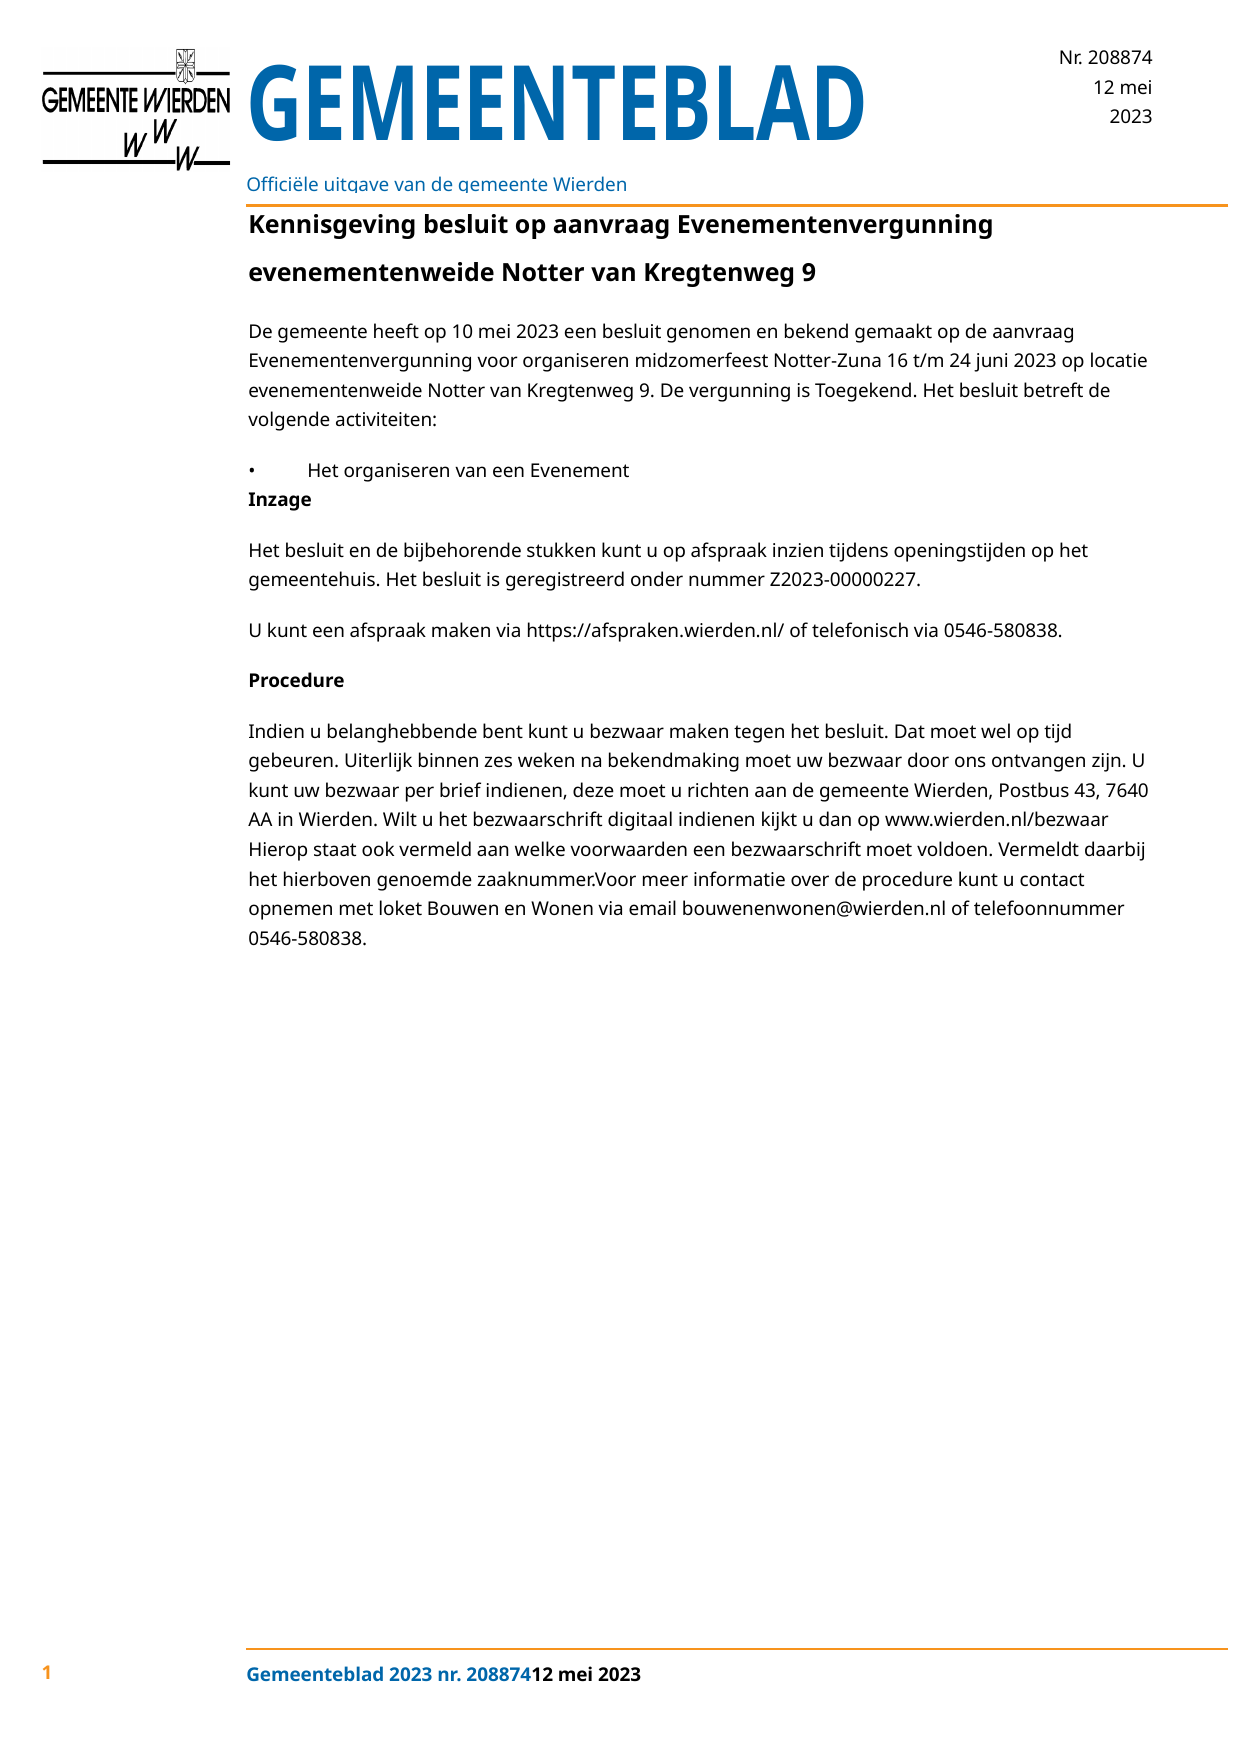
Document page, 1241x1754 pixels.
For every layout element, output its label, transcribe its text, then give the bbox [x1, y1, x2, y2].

text Kennisgeving besluit op aanvraag Evenementenvergunning evenementenweide Notter van Kregtenweg 9 [248, 207, 1152, 288]
picture [41, 47, 231, 172]
list Het organiseren van een Evenement [248, 457, 1152, 483]
text Het besluit en de bijbehorende stukken kunt u op afspraak inzien tijdens openingstijden op het gemeentehuis. Het besluit is geregistreerd onder nummer Z2023-00000227. [248, 537, 1152, 592]
text De gemeente heeft op 10 mei 2023 een besluit genomen en bekend gemaakt op de aanvraag Evenementenvergunning voor organiseren midzomerfeest Notter-Zuna 16 t/m 24 juni 2023 op locatie evenementenweide Notter van Kregtenweg 9. De vergunning is Toegekend. Het besluit betreft de volgende activiteiten: [248, 318, 1152, 432]
text Procedure [248, 667, 1152, 693]
text U kunt een afspraak maken via https://afspraken.wierden.nl/ of telefonisch via 0546-580838. [248, 617, 1152, 643]
text Indien u belanghebbende bent kunt u bezwaar maken tegen het besluit. Dat moet wel op tijd gebeuren. Uiterlijk binnen zes weken na bekendmaking moet uw bezwaar door ons ontvangen zijn. U kunt uw bezwaar per brief indienen, deze moet u richten aan de gemeente Wierden, Postbus 43, 7640 AA in Wierden. Wilt u het bezwaarschrift digitaal indienen kijkt u dan op www.wierden.nl/bezwaar Hierop staat ook vermeld aan welke voorwaarden een bezwaarschrift moet voldoen. Vermeldt daarbij het hierboven genoemde zaaknummer.Voor meer informatie over de procedure kunt u contact opnemen met loket Bouwen en Wonen via email bouwenenwonen@wierden.nl of telefoonnummer 0546-580838. [248, 718, 1152, 951]
text Inzage [248, 487, 1152, 512]
